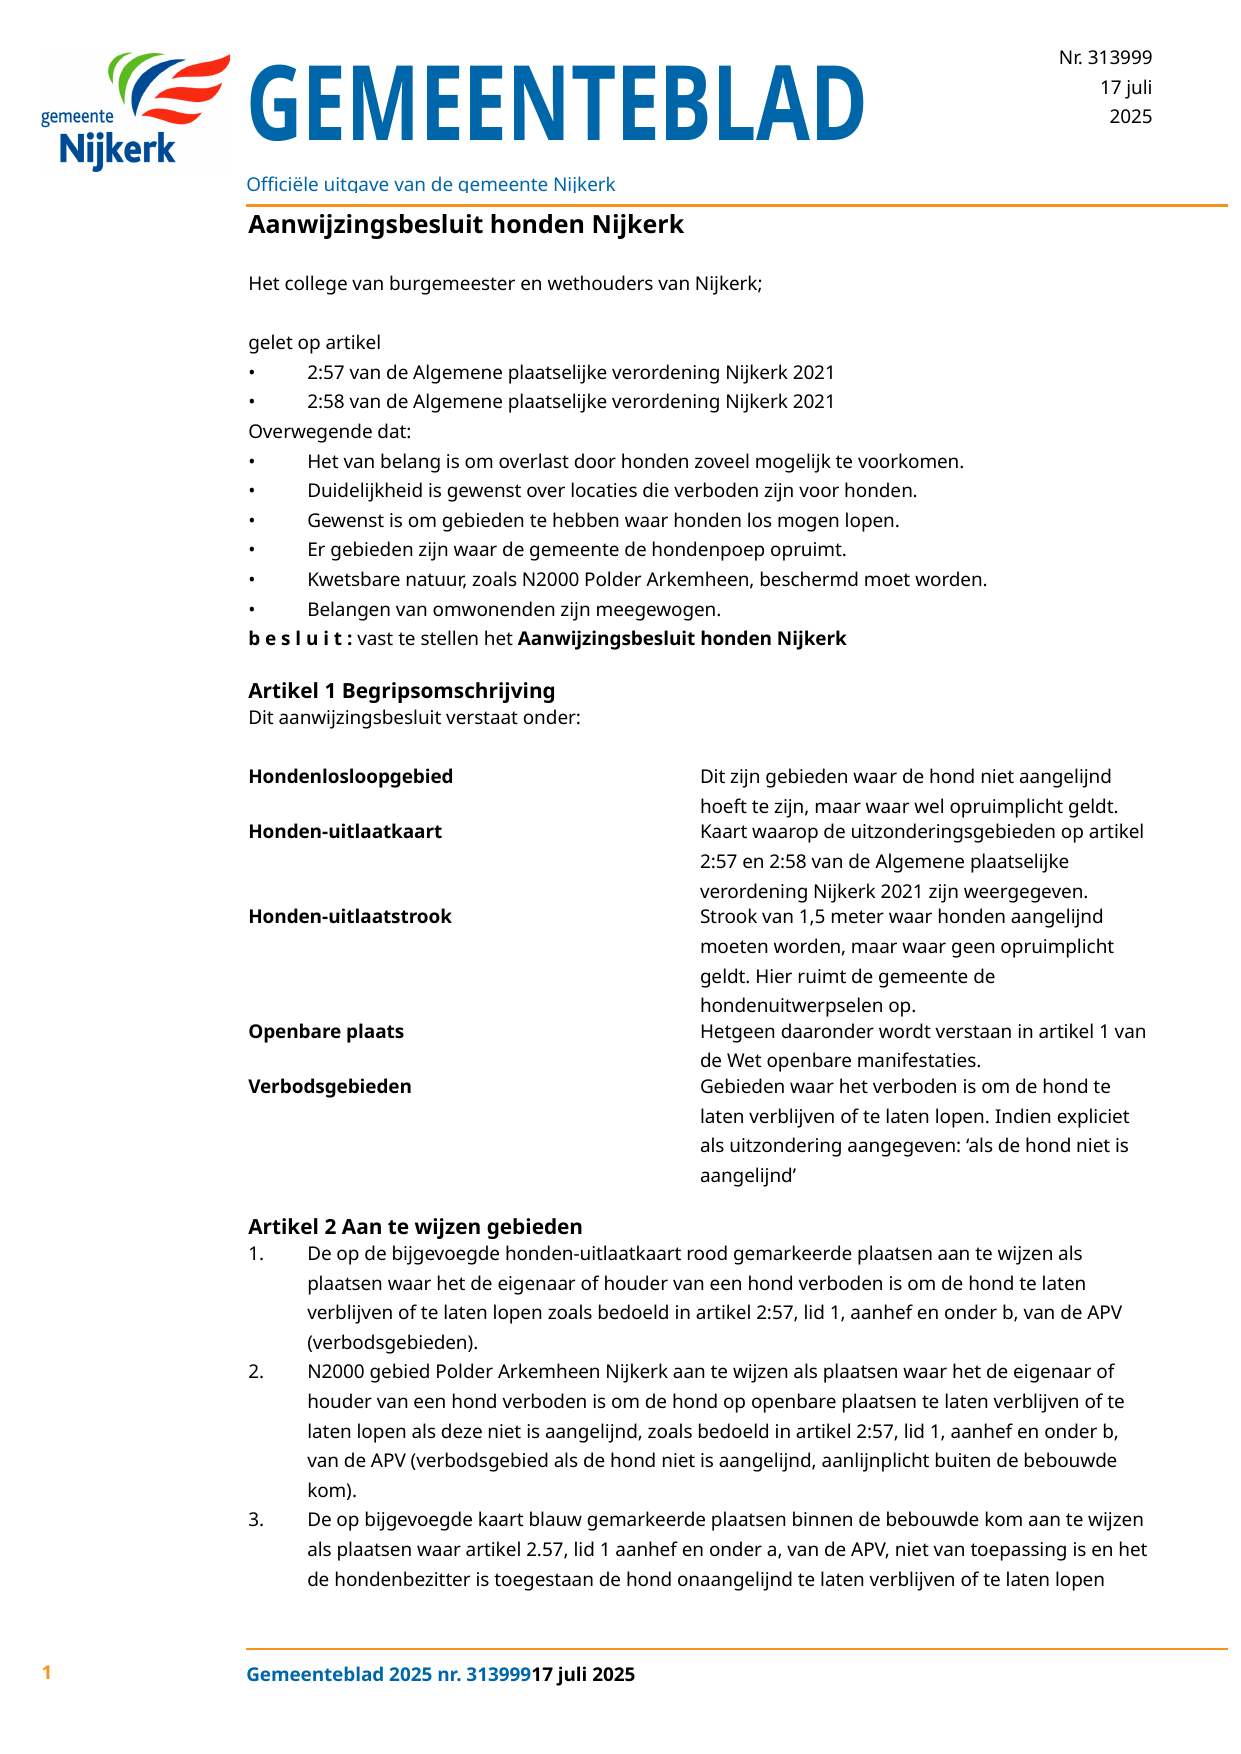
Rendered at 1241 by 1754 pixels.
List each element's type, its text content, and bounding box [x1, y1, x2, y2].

table_cell Strook van 1,5 meter waar honden aangelijnd moeten worden, maar waar geen opruimplicht geldt. Hier ruimt de gemeente de hondenuitwerpselen op. [700, 904, 1152, 1018]
table_cell Kaart waarop de uitzonderingsgebieden op artikel 2:57 en 2:58 van de Algemene plaatselijke verordening Nijkerk 2021 zijn weergegeven. [700, 819, 1152, 904]
table_cell Hetgeen daaronder wordt verstaan in artikel 1 van de Wet openbare manifestaties. [700, 1018, 1152, 1073]
text Artikel 2 Aan te wijzen gebieden [248, 1212, 1152, 1240]
text Dit aanwijzingsbesluit verstaat onder: [248, 704, 1152, 730]
list De op bijgevoegde kaart blauw gemarkeerde plaatsen binnen de bebouwde kom aan te wijzen als plaatsen waar artikel 2.57, lid 1 aanhef en onder a, van de APV, niet van toepassing is en het de hondenbezitter is toegestaan de hond onaangelijnd te laten verblijven of te laten lopen [248, 1507, 1152, 1592]
list Gewenst is om gebieden te hebben waar honden los mogen lopen. [248, 507, 1152, 533]
table_cell Honden-uitlaatkaart [248, 819, 700, 904]
list Kwetsbare natuur, zoals N2000 Polder Arkemheen, beschermd moet worden. [248, 566, 1152, 592]
list De op de bijgevoegde honden-uitlaatkaart rood gemarkeerde plaatsen aan te wijzen als plaatsen waar het de eigenaar of houder van een hond verboden is om de hond te laten verblijven of te laten lopen zoals bedoeld in artikel 2:57, lid 1, aanhef en onder b, van de APV (verbodsgebieden). [248, 1240, 1152, 1355]
list Duidelijkheid is gewenst over locaties die verboden zijn voor honden. [248, 477, 1152, 503]
table_cell Verbodsgebieden [248, 1074, 700, 1188]
text Overwegende dat: [248, 418, 1152, 444]
list 2:57 van de Algemene plaatselijke verordening Nijkerk 2021 [248, 359, 1152, 385]
table_cell Openbare plaats [248, 1018, 700, 1073]
list Er gebieden zijn waar de gemeente de hondenpoep opruimt. [248, 537, 1152, 562]
text gelet op artikel [248, 329, 1152, 355]
text Aanwijzingsbesluit honden Nijkerk [248, 207, 1152, 241]
picture [41, 47, 231, 172]
table_cell Honden-uitlaatstrook [248, 904, 700, 1018]
list N2000 gebied Polder Arkemheen Nijkerk aan te wijzen als plaatsen waar het de eigenaar of houder van een hond verboden is om de hond op openbare plaatsen te laten verblijven of te laten lopen als deze niet is aangelijnd, zoals bedoeld in artikel 2:57, lid 1, aanhef en onder b, van de APV (verbodsgebied als de hond niet is aangelijnd, aanlijnplicht buiten de bebouwde kom). [248, 1359, 1152, 1503]
list 2:58 van de Algemene plaatselijke verordening Nijkerk 2021 [248, 389, 1152, 414]
list Het van belang is om overlast door honden zoveel mogelijk te voorkomen. [248, 448, 1152, 473]
table_cell Gebieden waar het verboden is om de hond te laten verblijven of te laten lopen. Indien expliciet als uitzondering aangegeven: ‘als de hond niet is aangelijnd’ [700, 1074, 1152, 1188]
text Het college van burgemeester en wethouders van Nijkerk; [248, 270, 1152, 296]
list Belangen van omwonenden zijn meegewogen. [248, 596, 1152, 621]
table_header Hondenlosloopgebied [248, 764, 700, 819]
text Artikel 1 Begripsomschrijving [248, 676, 1152, 704]
text b e s l u i t : vast te stellen het Aanwijzingsbesluit honden Nijkerk [248, 625, 1152, 651]
table_header Dit zijn gebieden waar de hond niet aangelijnd hoeft te zijn, maar waar wel opruimplicht geldt. [700, 764, 1152, 819]
